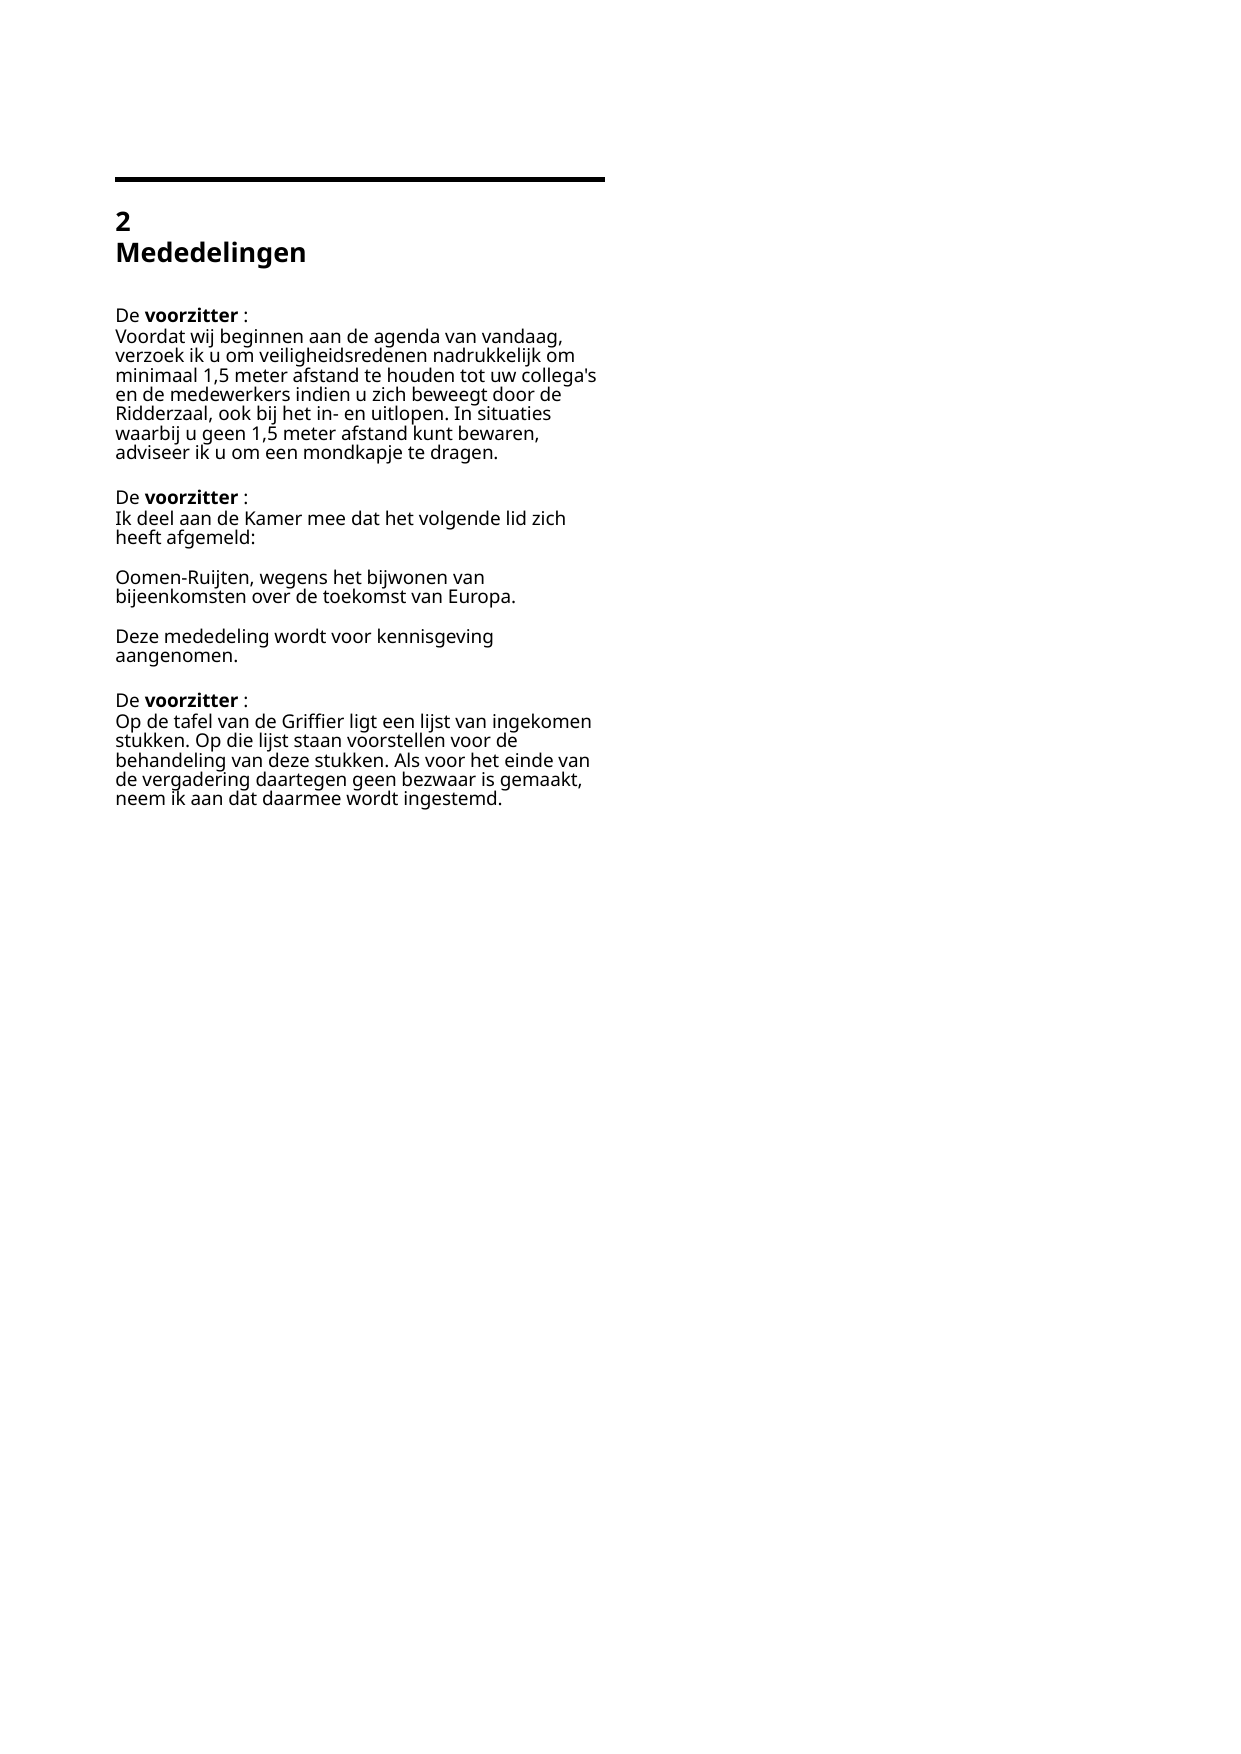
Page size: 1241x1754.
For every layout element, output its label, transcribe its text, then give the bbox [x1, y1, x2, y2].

text De voorzitter : [115, 687, 605, 713]
text Op de tafel van de Griffier ligt een lijst van ingekomen stukken. Op die lijst staan voorstellen voor de behandeling van deze stukken. Als voor het einde van de vergadering daartegen geen bezwaar is gemaakt, neem ik aan dat daarmee wordt ingestemd. [115, 713, 605, 809]
text Mededelingen [115, 239, 605, 283]
text Oomen-Ruijten, wegens het bijwonen van bijeenkomsten over de toekomst van Europa. [115, 569, 605, 607]
text De voorzitter : [115, 484, 605, 509]
text Voordat wij beginnen aan de agenda van vandaag, verzoek ik u om veiligheidsredenen nadrukkelijk om minimaal 1,5 meter afstand te houden tot uw collega's en de medewerkers indien u zich beweegt door de Ridderzaal, ook bij het in- en uitlopen. In situaties waarbij u geen 1,5 meter afstand kunt bewaren, adviseer ik u om een mondkapje te dragen. [115, 328, 605, 463]
text Ik deel aan de Kamer mee dat het volgende lid zich heeft afgemeld: [115, 509, 605, 548]
text 2 [115, 203, 605, 239]
text Deze mededeling wordt voor kennisgeving aangenomen. [115, 628, 605, 667]
text De voorzitter : [115, 302, 605, 328]
